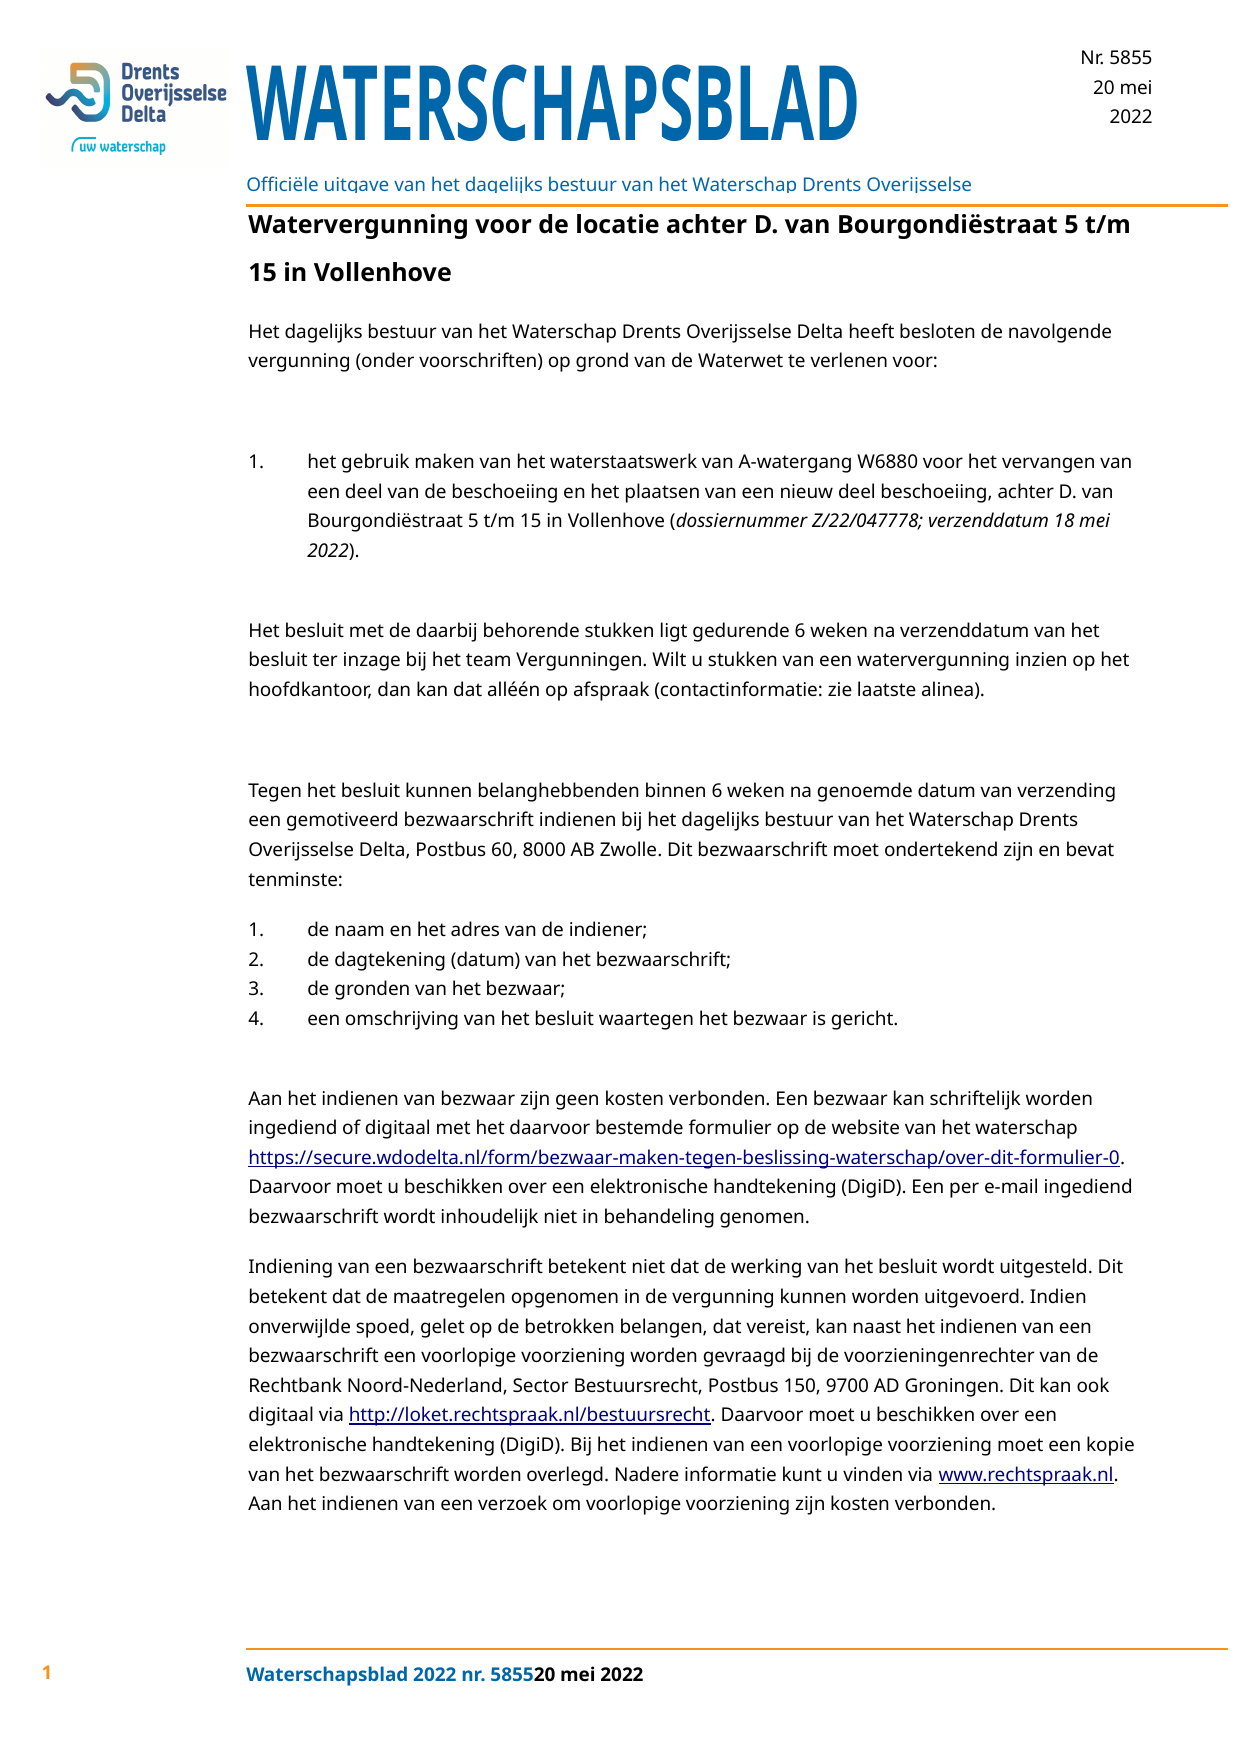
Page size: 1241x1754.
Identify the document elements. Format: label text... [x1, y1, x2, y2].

picture [41, 47, 231, 172]
list de gronden van het bezwaar; [248, 975, 1152, 1001]
text Indiening van een bezwaarschrift betekent niet dat de werking van het besluit wordt uitgesteld. Dit betekent dat de maatregelen opgenomen in de vergunning kunnen worden uitgevoerd. Indien onverwijlde spoed, gelet op de betrokken belangen, dat vereist, kan naast het indienen van een bezwaarschrift een voorlopige voorziening worden gevraagd bij de voorzieningenrechter van de Rechtbank Noord-Nederland, Sector Bestuursrecht, Postbus 150, 9700 AD Groningen. Dit kan ook digitaal via http://loket.rechtspraak.nl/bestuursrecht. Daarvoor moet u beschikken over een elektronische handtekening (DigiD). Bij het indienen van een voorlopige voorziening moet een kopie van het bezwaarschrift worden overlegd. Nadere informatie kunt u vinden via www.rechtspraak.nl. Aan het indienen van een verzoek om voorlopige voorziening zijn kosten verbonden. [248, 1254, 1152, 1516]
text Het dagelijks bestuur van het Waterschap Drents Overijsselse Delta heeft besloten de navolgende vergunning (onder voorschriften) op grond van de Waterwet te verlenen voor: [248, 318, 1152, 373]
list de naam en het adres van de indiener; [248, 916, 1152, 942]
list een omschrijving van het besluit waartegen het bezwaar is gericht. [248, 1005, 1152, 1031]
list het gebruik maken van het waterstaatswerk van A-watergang W6880 voor het vervangen van een deel van de beschoeiing en het plaatsen van een nieuw deel beschoeiing, achter D. van Bourgondiëstraat 5 t/m 15 in Vollenhove (dossiernummer Z/22/047778; verzenddatum 18 mei 2022). [248, 448, 1152, 563]
list de dagtekening (datum) van het bezwaarschrift; [248, 946, 1152, 972]
text Het besluit met de daarbij behorende stukken ligt gedurende 6 weken na verzenddatum van het besluit ter inzage bij het team Vergunningen. Wilt u stukken van een watervergunning inzien op het hoofdkantoor, dan kan dat alléén op afspraak (contactinformatie: zie laatste alinea). [248, 617, 1152, 702]
text Tegen het besluit kunnen belanghebbenden binnen 6 weken na genoemde datum van verzending een gemotiveerd bezwaarschrift indienen bij het dagelijks bestuur van het Waterschap Drents Overijsselse Delta, Postbus 60, 8000 AB Zwolle. Dit bezwaarschrift moet ondertekend zijn en bevat tenminste: [248, 777, 1152, 892]
text Watervergunning voor de locatie achter D. van Bourgondiëstraat 5 t/m 15 in Vollenhove [248, 207, 1152, 288]
text Aan het indienen van bezwaar zijn geen kosten verbonden. Een bezwaar kan schriftelijk worden ingediend of digitaal met het daarvoor bestemde formulier op de website van het waterschap https://secure.wdodelta.nl/form/bezwaar-maken-tegen-beslissing-waterschap/over-dit-formulier-0. Daarvoor moet u beschikken over een elektronische handtekening (DigiD). Een per e-mail ingediend bezwaarschrift wordt inhoudelijk niet in behandeling genomen. [248, 1085, 1152, 1229]
